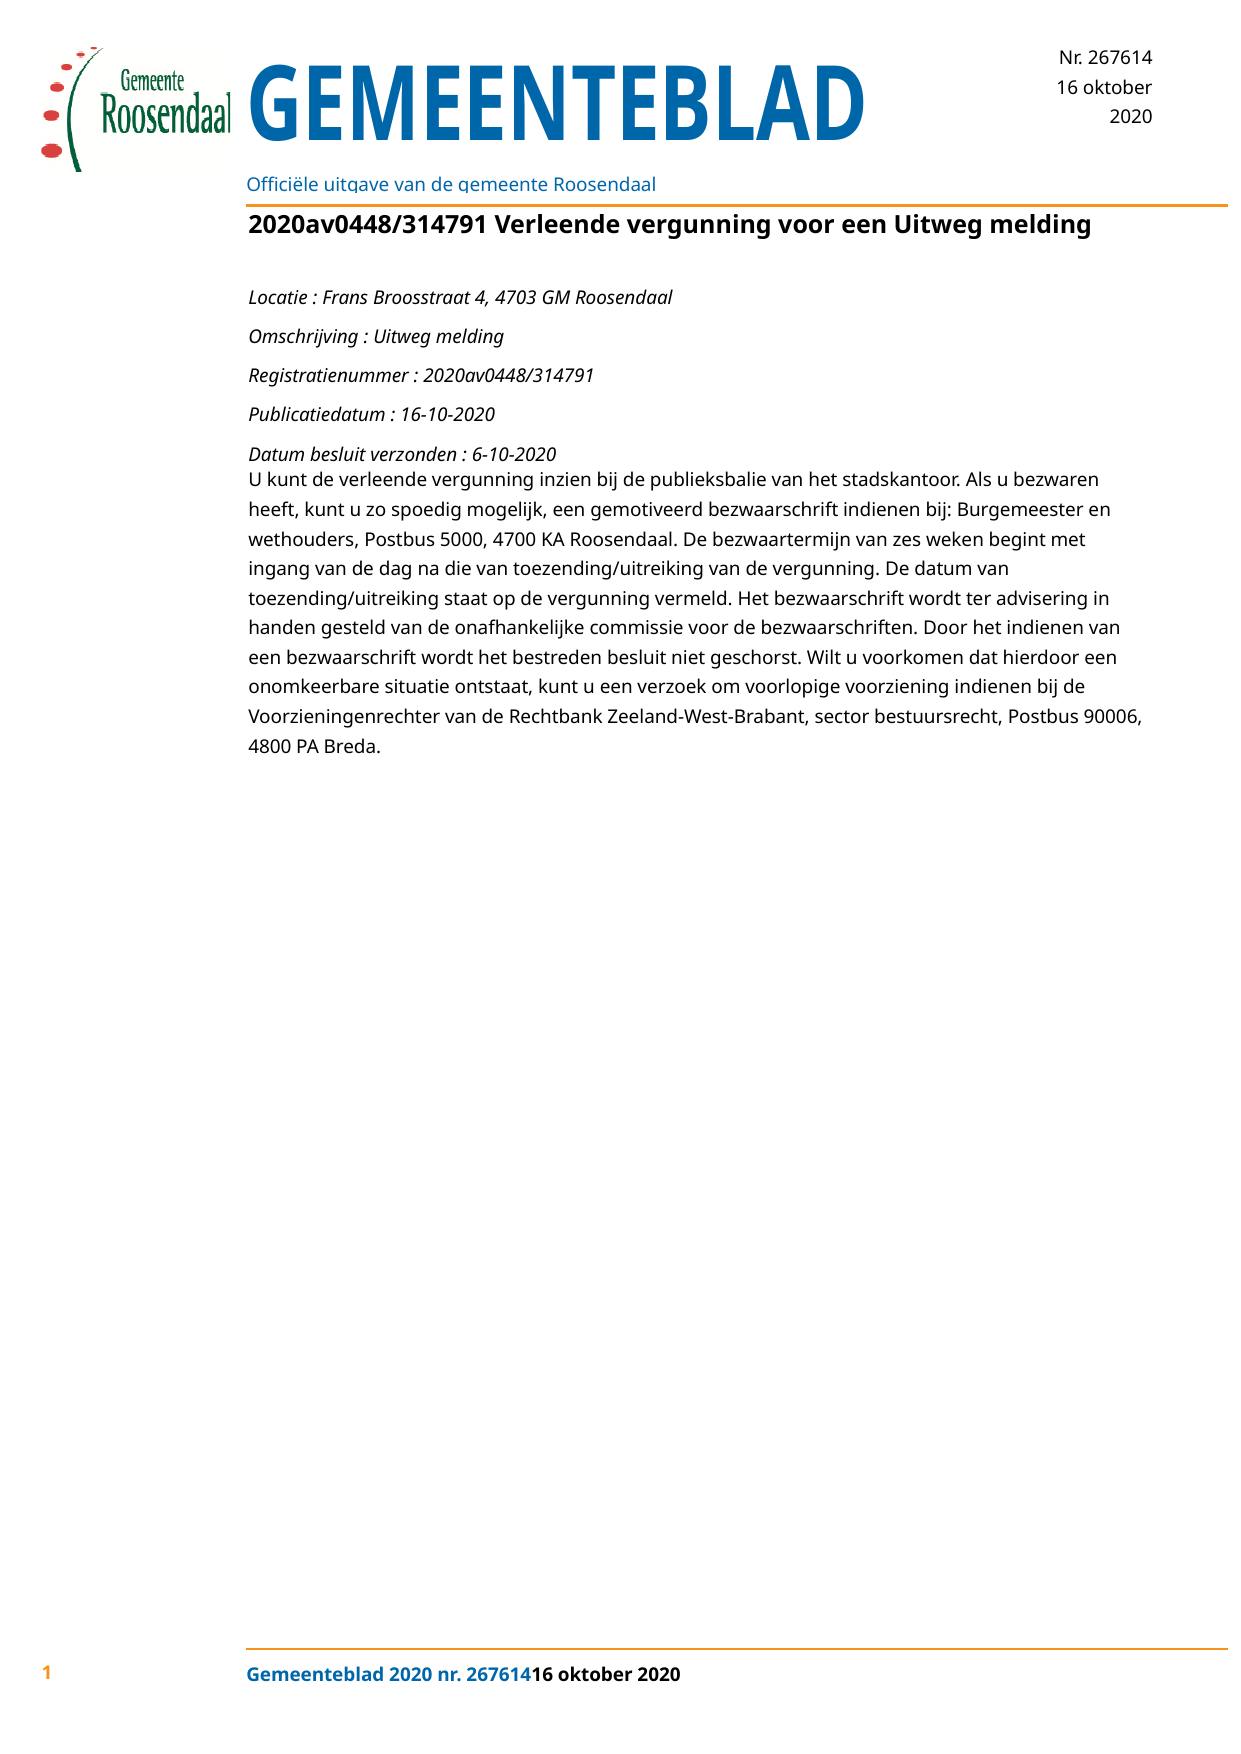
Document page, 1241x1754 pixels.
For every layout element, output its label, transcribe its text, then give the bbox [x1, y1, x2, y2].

text Publicatiedatum : 16-10-2020 [248, 402, 1152, 427]
text U kunt de verleende vergunning inzien bij de publieksbalie van het stadskantoor. Als u bezwaren heeft, kunt u zo spoedig mogelijk, een gemotiveerd bezwaarschrift indienen bij: Burgemeester en wethouders, Postbus 5000, 4700 KA Roosendaal. De bezwaartermijn van zes weken begint met ingang van de dag na die van toezending/uitreiking van de vergunning. De datum van toezending/uitreiking staat op de vergunning vermeld. Het bezwaarschrift wordt ter advisering in handen gesteld van de onafhankelijke commissie voor de bezwaarschriften. Door het indienen van een bezwaarschrift wordt het bestreden besluit niet geschorst. Wilt u voorkomen dat hierdoor een onomkeerbare situatie ontstaat, kunt u een verzoek om voorlopige voorziening indienen bij de Voorzieningenrechter van de Rechtbank Zeeland-West-Brabant, sector bestuursrecht, Postbus 90006, 4800 PA Breda. [248, 467, 1152, 759]
text Datum besluit verzonden : 6-10-2020 [248, 441, 1152, 467]
picture [41, 47, 231, 172]
text Omschrijving : Uitweg melding [248, 323, 1152, 349]
text Registratienummer : 2020av0448/314791 [248, 362, 1152, 388]
text 2020av0448/314791 Verleende vergunning voor een Uitweg melding [248, 207, 1152, 241]
text Locatie : Frans Broosstraat 4, 4703 GM Roosendaal [248, 284, 1152, 309]
